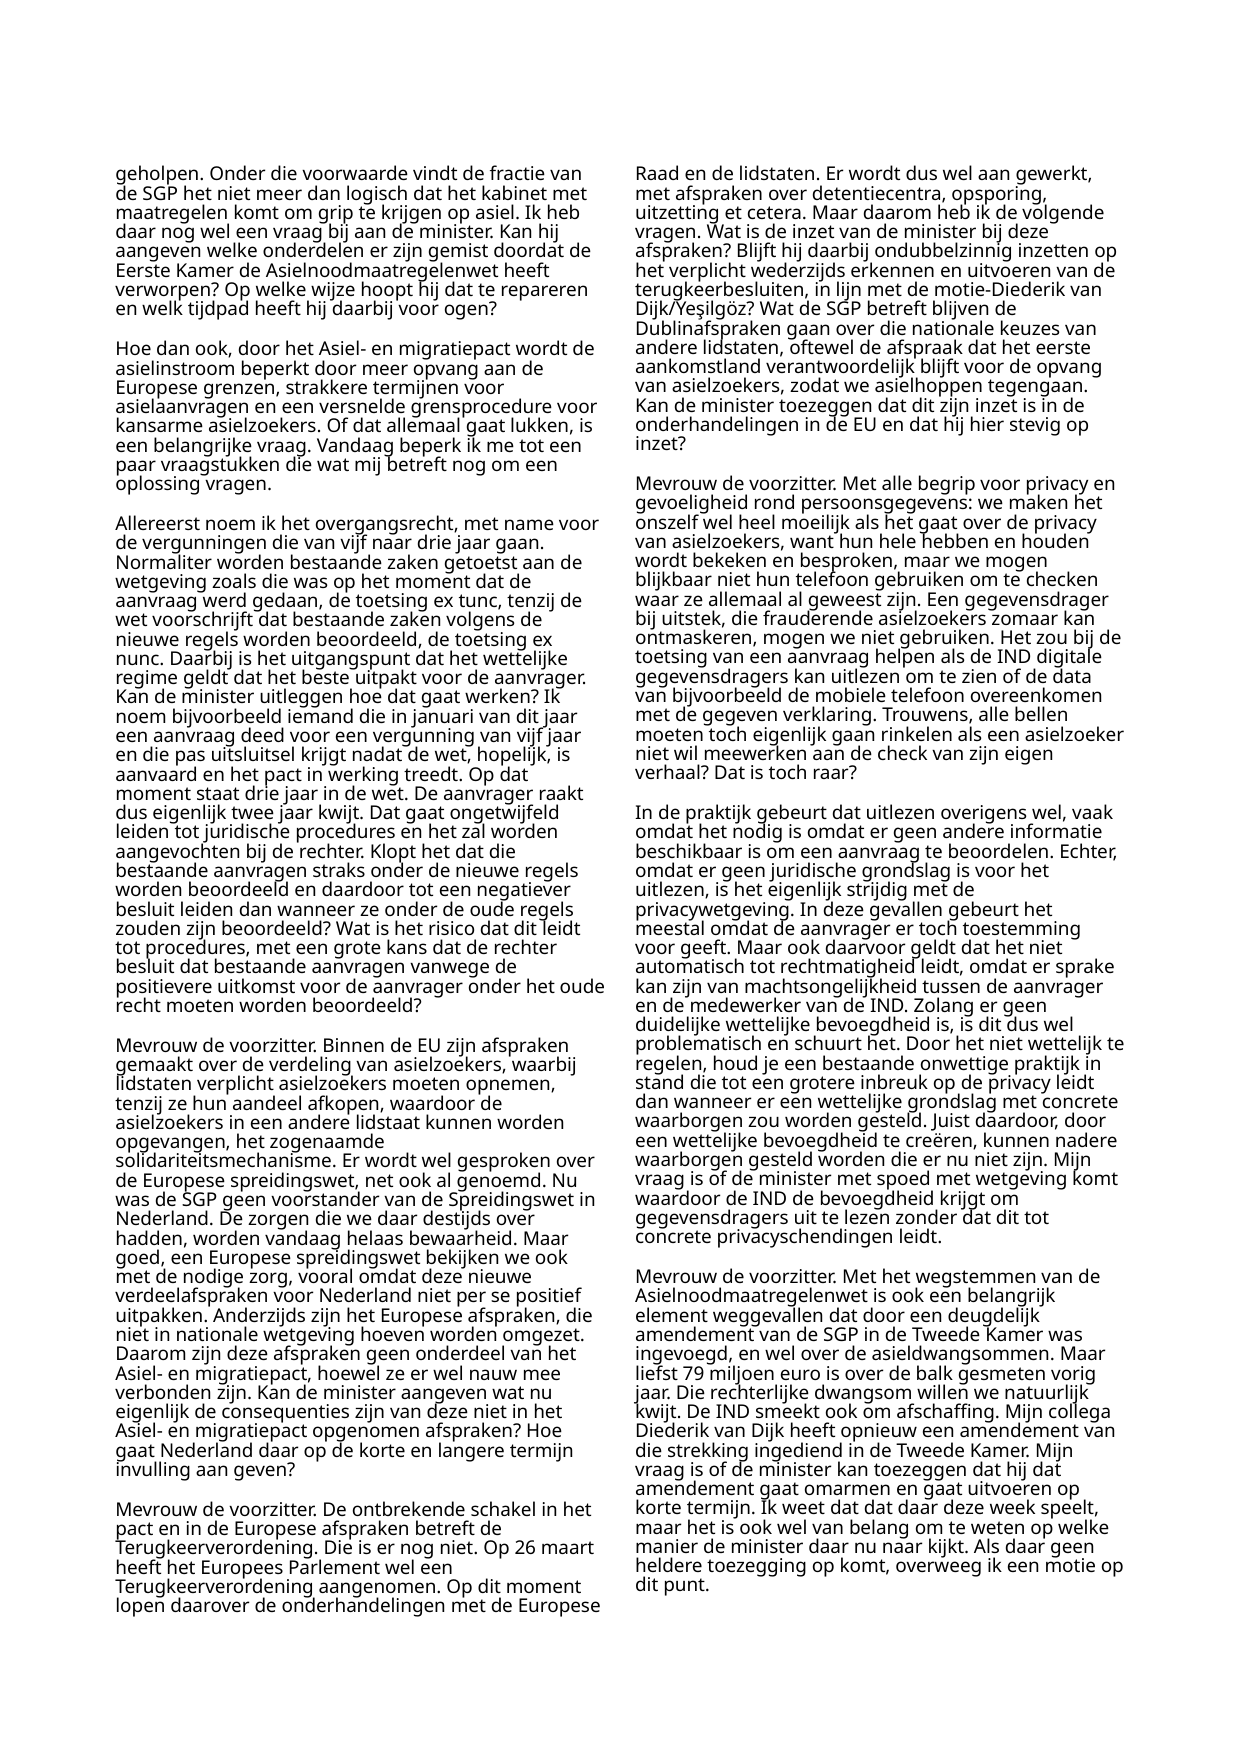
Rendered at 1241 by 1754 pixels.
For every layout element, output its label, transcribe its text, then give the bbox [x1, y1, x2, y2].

text Raad en de lidstaten. Er wordt dus wel aan gewerkt, met afspraken over detentiecentra, opsporing, uitzetting et cetera. Maar daarom heb ik de volgende vragen. Wat is de inzet van de minister bij deze afspraken? Blijft hij daarbij ondubbelzinnig inzetten op het verplicht wederzijds erkennen en uitvoeren van de terugkeerbesluiten, in lijn met de motie-Diederik van Dijk/Yeşilgöz? Wat de SGP betreft blijven de Dublinafspraken gaan over die nationale keuzes van andere lidstaten, oftewel de afspraak dat het eerste aankomstland verantwoordelijk blijft voor de opvang van asielzoekers, zodat we asielhoppen tegengaan. Kan de minister toezeggen dat dit zijn inzet is in de onderhandelingen in de EU en dat hij hier stevig op inzet? [635, 165, 1125, 454]
text Mevrouw de voorzitter. De ontbrekende schakel in het pact en in de Europese afspraken betreft de Terugkeerverordening. Die is er nog niet. Op 26 maart heeft het Europees Parlement wel een Terugkeerverordening aangenomen. Op dit moment lopen daarover de onderhandelingen met de Europese [115, 1501, 605, 1616]
text Allereerst noem ik het overgangsrecht, met name voor de vergunningen die van vijf naar drie jaar gaan. Normaliter worden bestaande zaken getoetst aan de wetgeving zoals die was op het moment dat de aanvraag werd gedaan, de toetsing ex tunc, tenzij de wet voorschrijft dat bestaande zaken volgens de nieuwe regels worden beoordeeld, de toetsing ex nunc. Daarbij is het uitgangspunt dat het wettelijke regime geldt dat het beste uitpakt voor de aanvrager. Kan de minister uitleggen hoe dat gaat werken? Ik noem bijvoorbeeld iemand die in januari van dit jaar een aanvraag deed voor een vergunning van vijf jaar en die pas uitsluitsel krijgt nadat de wet, hopelijk, is aanvaard en het pact in werking treedt. Op dat moment staat drie jaar in de wet. De aanvrager raakt dus eigenlijk twee jaar kwijt. Dat gaat ongetwijfeld leiden tot juridische procedures en het zal worden aangevochten bij de rechter. Klopt het dat die bestaande aanvragen straks onder de nieuwe regels worden beoordeeld en daardoor tot een negatiever besluit leiden dan wanneer ze onder de oude regels zouden zijn beoordeeld? Wat is het risico dat dit leidt tot procedures, met een grote kans dat de rechter besluit dat bestaande aanvragen vanwege de positievere uitkomst voor de aanvrager onder het oude recht moeten worden beoordeeld? [115, 515, 605, 1016]
text Hoe dan ook, door het Asiel- en migratiepact wordt de asielinstroom beperkt door meer opvang aan de Europese grenzen, strakkere termijnen voor asielaanvragen en een versnelde grensprocedure voor kansarme asielzoekers. Of dat allemaal gaat lukken, is een belangrijke vraag. Vandaag beperk ik me tot een paar vraagstukken die wat mij betreft nog om een oplossing vragen. [115, 340, 605, 494]
text In de praktijk gebeurt dat uitlezen overigens wel, vaak omdat het nodig is omdat er geen andere informatie beschikbaar is om een aanvraag te beoordelen. Echter, omdat er geen juridische grondslag is voor het uitlezen, is het eigenlijk strijdig met de privacywetgeving. In deze gevallen gebeurt het meestal omdat de aanvrager er toch toestemming voor geeft. Maar ook daarvoor geldt dat het niet automatisch tot rechtmatigheid leidt, omdat er sprake kan zijn van machtsongelijkheid tussen de aanvrager en de medewerker van de IND. Zolang er geen duidelijke wettelijke bevoegdheid is, is dit dus wel problematisch en schuurt het. Door het niet wettelijk te regelen, houd je een bestaande onwettige praktijk in stand die tot een grotere inbreuk op de privacy leidt dan wanneer er een wettelijke grondslag met concrete waarborgen zou worden gesteld. Juist daardoor, door een wettelijke bevoegdheid te creëren, kunnen nadere waarborgen gesteld worden die er nu niet zijn. Mijn vraag is of de minister met spoed met wetgeving komt waardoor de IND de bevoegdheid krijgt om gegevensdragers uit te lezen zonder dat dit tot concrete privacyschendingen leidt. [635, 804, 1125, 1247]
text Mevrouw de voorzitter. Binnen de EU zijn afspraken gemaakt over de verdeling van asielzoekers, waarbij lidstaten verplicht asielzoekers moeten opnemen, tenzij ze hun aandeel afkopen, waardoor de asielzoekers in een andere lidstaat kunnen worden opgevangen, het zogenaamde solidariteitsmechanisme. Er wordt wel gesproken over de Europese spreidingswet, net ook al genoemd. Nu was de SGP geen voorstander van de Spreidingswet in Nederland. De zorgen die we daar destijds over hadden, worden vandaag helaas bewaarheid. Maar goed, een Europese spreidingswet bekijken we ook met de nodige zorg, vooral omdat deze nieuwe verdeelafspraken voor Nederland niet per se positief uitpakken. Anderzijds zijn het Europese afspraken, die niet in nationale wetgeving hoeven worden omgezet. Daarom zijn deze afspraken geen onderdeel van het Asiel- en migratiepact, hoewel ze er wel nauw mee verbonden zijn. Kan de minister aangeven wat nu eigenlijk de consequenties zijn van deze niet in het Asiel- en migratiepact opgenomen afspraken? Hoe gaat Nederland daar op de korte en langere termijn invulling aan geven? [115, 1037, 605, 1480]
text Mevrouw de voorzitter. Met het wegstemmen van de Asielnoodmaatregelenwet is ook een belangrijk element weggevallen dat door een deugdelijk amendement van de SGP in de Tweede Kamer was ingevoegd, en wel over de asieldwangsommen. Maar liefst 79 miljoen euro is over de balk gesmeten vorig jaar. Die rechterlijke dwangsom willen we natuurlijk kwijt. De IND smeekt ook om afschaffing. Mijn collega Diederik van Dijk heeft opnieuw een amendement van die strekking ingediend in de Tweede Kamer. Mijn vraag is of de minister kan toezeggen dat hij dat amendement gaat omarmen en gaat uitvoeren op korte termijn. Ik weet dat dat daar deze week speelt, maar het is ook wel van belang om te weten op welke manier de minister daar nu naar kijkt. Als daar geen heldere toezegging op komt, overweeg ik een motie op dit punt. [635, 1268, 1125, 1596]
text geholpen. Onder die voorwaarde vindt de fractie van de SGP het niet meer dan logisch dat het kabinet met maatregelen komt om grip te krijgen op asiel. Ik heb daar nog wel een vraag bij aan de minister. Kan hij aangeven welke onderdelen er zijn gemist doordat de Eerste Kamer de Asielnoodmaatregelenwet heeft verworpen? Op welke wijze hoopt hij dat te repareren en welk tijdpad heeft hij daarbij voor ogen? [115, 165, 605, 319]
text Mevrouw de voorzitter. Met alle begrip voor privacy en gevoeligheid rond persoonsgegevens: we maken het onszelf wel heel moeilijk als het gaat over de privacy van asielzoekers, want hun hele hebben en houden wordt bekeken en besproken, maar we mogen blijkbaar niet hun telefoon gebruiken om te checken waar ze allemaal al geweest zijn. Een gegevensdrager bij uitstek, die frauderende asielzoekers zomaar kan ontmaskeren, mogen we niet gebruiken. Het zou bij de toetsing van een aanvraag helpen als de IND digitale gegevensdragers kan uitlezen om te zien of de data van bijvoorbeeld de mobiele telefoon overeenkomen met de gegeven verklaring. Trouwens, alle bellen moeten toch eigenlijk gaan rinkelen als een asielzoeker niet wil meewerken aan de check van zijn eigen verhaal? Dat is toch raar? [635, 475, 1125, 783]
